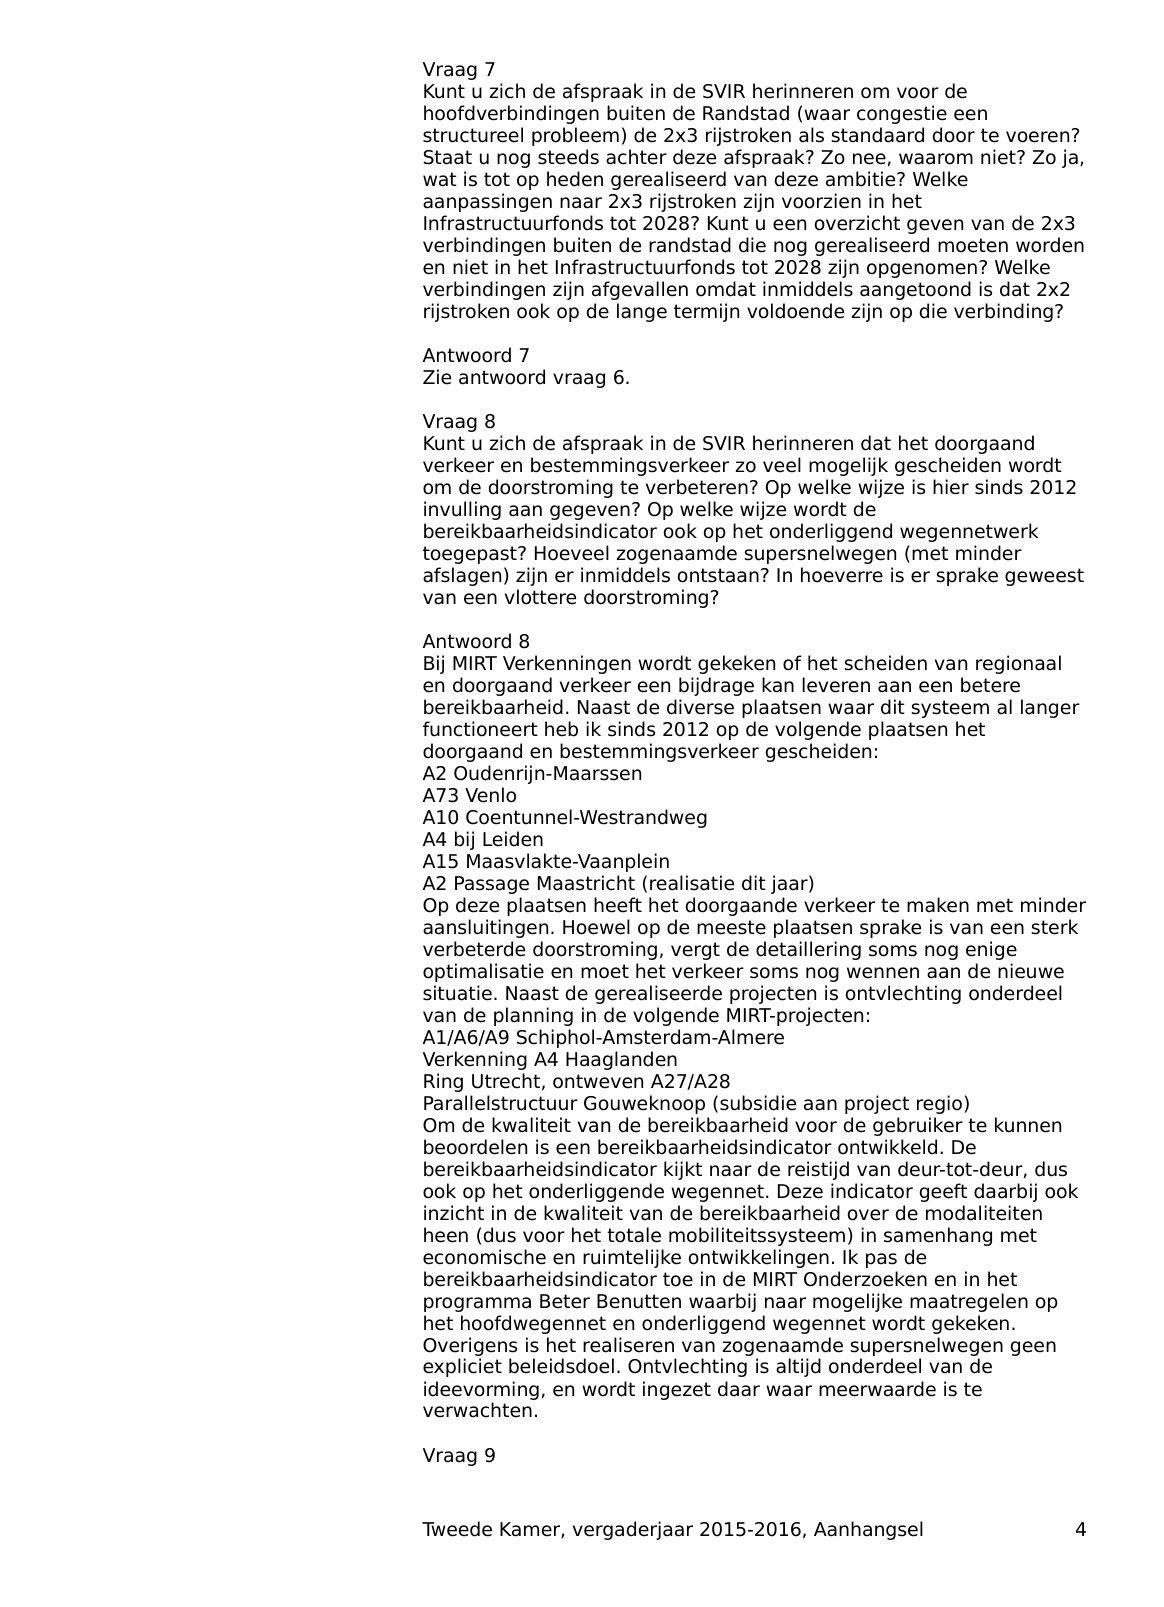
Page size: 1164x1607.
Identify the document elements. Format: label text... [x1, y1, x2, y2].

text Kunt u zich de afspraak in de SVIR herinneren om voor de hoofdverbindingen buiten de Randstad (waar congestie een structureel probleem) de 2x3 rijstroken als standaard door te voeren? Staat u nog steeds achter deze afspraak? Zo nee, waarom niet? Zo ja, wat is tot op heden gerealiseerd van deze ambitie? Welke aanpassingen naar 2x3 rijstroken zijn voorzien in het Infrastructuurfonds tot 2028? Kunt u een overzicht geven van de 2x3 verbindingen buiten de randstad die nog gerealiseerd moeten worden en niet in het Infrastructuurfonds tot 2028 zijn opgenomen? Welke verbindingen zijn afgevallen omdat inmiddels aangetoond is dat 2x2 rijstroken ook op de lange termijn voldoende zijn op die verbinding? [422, 81, 1087, 323]
text Kunt u zich de afspraak in de SVIR herinneren dat het doorgaand verkeer en bestemmingsverkeer zo veel mogelijk gescheiden wordt om de doorstroming te verbeteren? Op welke wijze is hier sinds 2012 invulling aan gegeven? Op welke wijze wordt de bereikbaarheidsindicator ook op het onderliggend wegennetwerk toegepast? Hoeveel zogenaamde supersnelwegen (met minder afslagen) zijn er inmiddels ontstaan? In hoeverre is er sprake geweest van een vlottere doorstroming? [422, 433, 1087, 609]
text Op deze plaatsen heeft het doorgaande verkeer te maken met minder aansluitingen. Hoewel op de meeste plaatsen sprake is van een sterk verbeterde doorstroming, vergt de detaillering soms nog enige optimalisatie en moet het verkeer soms nog wennen aan de nieuwe situatie. Naast de gerealiseerde projecten is ontvlechting onderdeel van de planning in de volgende MIRT-projecten: [422, 895, 1087, 1027]
text Bij MIRT Verkenningen wordt gekeken of het scheiden van regionaal en doorgaand verkeer een bijdrage kan leveren aan een betere bereikbaarheid. Naast de diverse plaatsen waar dit systeem al langer functioneert heb ik sinds 2012 op de volgende plaatsen het doorgaand en bestemmingsverkeer gescheiden: [422, 653, 1087, 763]
text A10 Coentunnel-Westrandweg [422, 807, 1087, 829]
text Antwoord 7 [422, 345, 1087, 367]
text Vraag 8 [422, 411, 1087, 433]
text A2 Passage Maastricht (realisatie dit jaar) [422, 873, 1087, 895]
text Overigens is het realiseren van zogenaamde supersnelwegen geen expliciet beleidsdoel. Ontvlechting is altijd onderdeel van de ideevorming, en wordt ingezet daar waar meerwaarde is te verwachten. [422, 1334, 1087, 1422]
text Vraag 9 [422, 1444, 1087, 1467]
text A1/A6/A9 Schiphol-Amsterdam-Almere [422, 1027, 1087, 1049]
text Vraag 7 [422, 59, 1087, 81]
text Antwoord 8 [422, 631, 1087, 653]
text Parallelstructuur Gouweknoop (subsidie aan project regio) [422, 1093, 1087, 1115]
text Zie antwoord vraag 6. [422, 367, 1087, 389]
text Om de kwaliteit van de bereikbaarheid voor de gebruiker te kunnen beoordelen is een bereikbaarheidsindicator ontwikkeld. De bereikbaarheidsindicator kijkt naar de reistijd van deur-tot-deur, dus ook op het onderliggende wegennet. Deze indicator geeft daarbij ook inzicht in de kwaliteit van de bereikbaarheid over de modaliteiten heen (dus voor het totale mobiliteitssysteem) in samenhang met economische en ruimtelijke ontwikkelingen. Ik pas de bereikbaarheidsindicator toe in de MIRT Onderzoeken en in het programma Beter Benutten waarbij naar mogelijke maatregelen op het hoofdwegennet en onderliggend wegennet wordt gekeken. [422, 1115, 1087, 1334]
text A15 Maasvlakte-Vaanplein [422, 851, 1087, 873]
text A2 Oudenrijn-Maarssen [422, 763, 1087, 785]
text A73 Venlo [422, 785, 1087, 807]
text A4 bij Leiden [422, 829, 1087, 851]
text Verkenning A4 Haaglanden [422, 1049, 1087, 1071]
text Ring Utrecht, ontweven A27/A28 [422, 1071, 1087, 1093]
